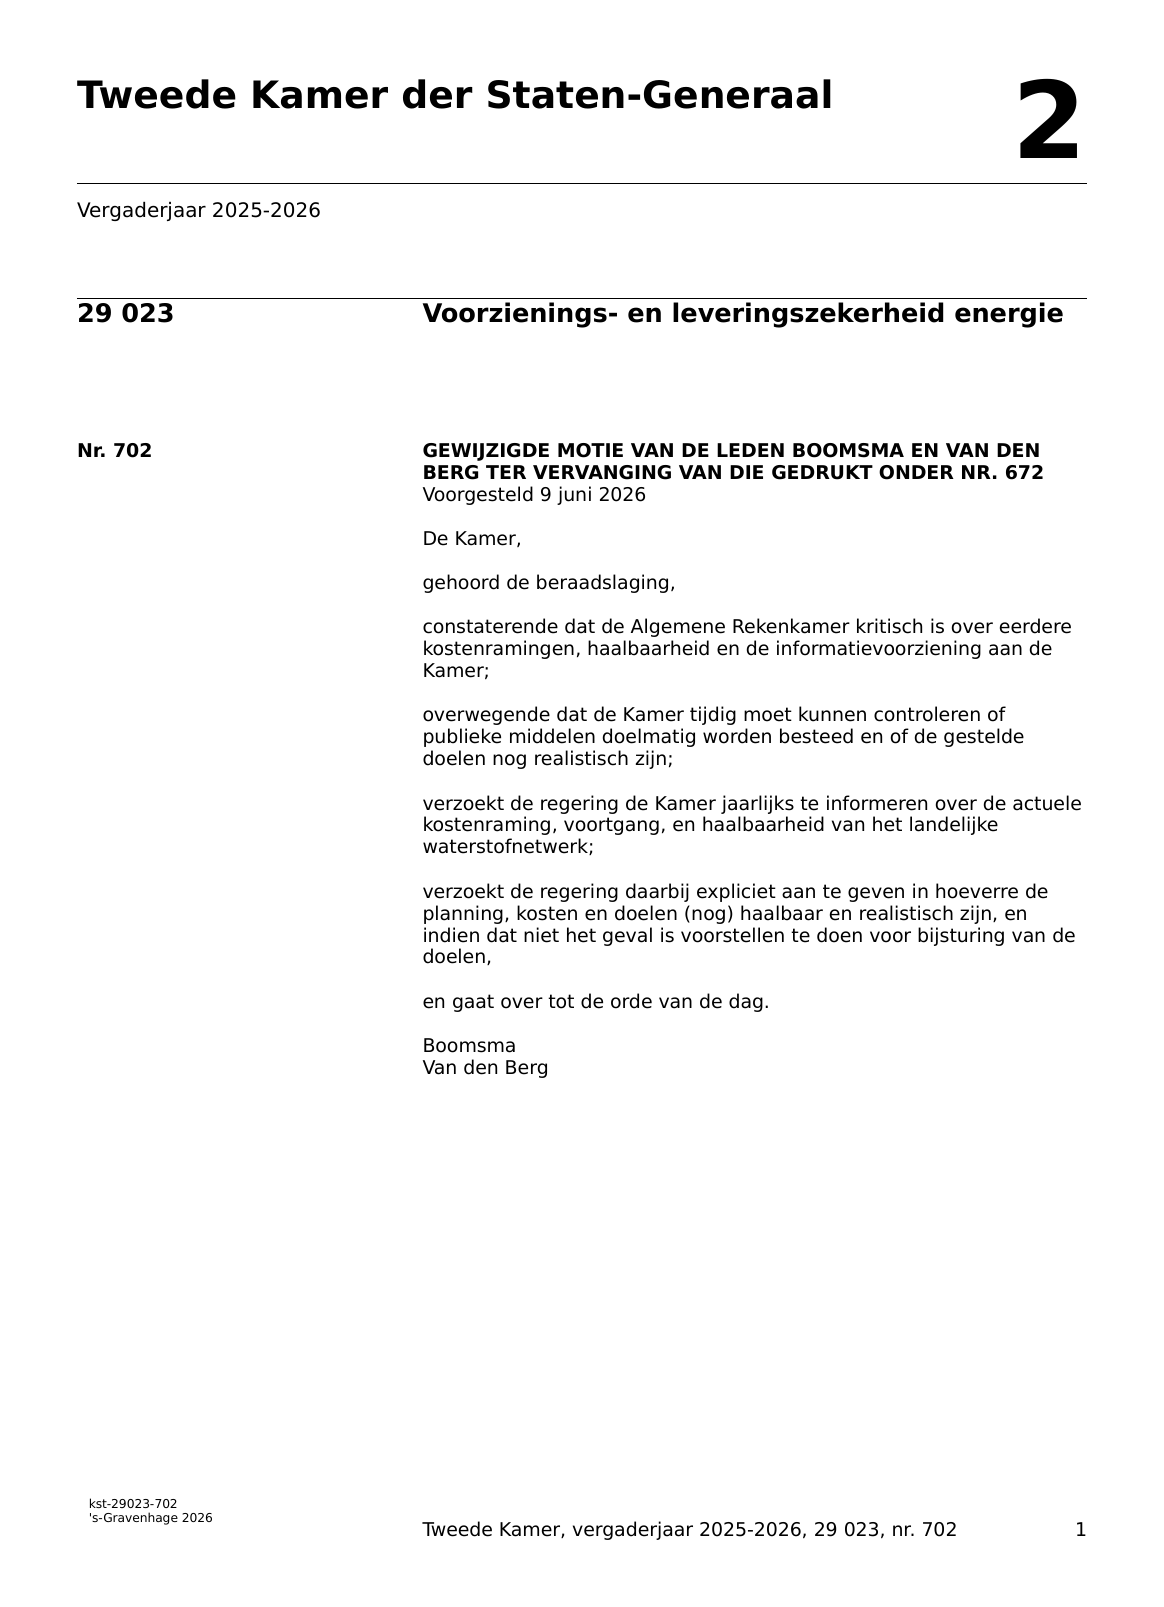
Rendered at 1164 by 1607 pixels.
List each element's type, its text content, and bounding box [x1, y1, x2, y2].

text Van den Berg [422, 1057, 1087, 1079]
text Voorgesteld 9 juni 2026 [422, 484, 1087, 506]
text kst-29023-702 [88, 1497, 323, 1511]
text verzoekt de regering de Kamer jaarlijks te informeren over de actuele kostenraming, voortgang, en haalbaarheid van het landelijke waterstofnetwerk; [422, 792, 1087, 858]
text gehoord de beraadslaging, [422, 572, 1087, 594]
text constaterende dat de Algemene Rekenkamer kritisch is over eerdere kostenramingen, haalbaarheid en de informatievoorziening aan de Kamer; [422, 616, 1087, 682]
text 's-Gravenhage 2026 [88, 1511, 323, 1525]
subtitle 29 023 Voorzienings- en leveringszekerheid energie [77, 299, 1087, 329]
text overwegende dat de Kamer tijdig moet kunnen controleren of publieke middelen doelmatig worden besteed en of de gestelde doelen nog realistisch zijn; [422, 704, 1087, 770]
table_header Tweede Kamer der Staten-Generaal [77, 59, 886, 183]
text Boomsma [422, 1035, 1087, 1057]
table_header 2 [886, 59, 1087, 183]
table_cell Vergaderjaar 2025-2026 [77, 184, 1087, 298]
text en gaat over tot de orde van de dag. [422, 991, 1087, 1013]
text verzoekt de regering daarbij expliciet aan te geven in hoeverre de planning, kosten en doelen (nog) haalbaar en realistisch zijn, en indien dat niet het geval is voorstellen te doen voor bijsturing van de doelen, [422, 881, 1087, 968]
subtitle Nr. 702 GEWIJZIGDE MOTIE VAN DE LEDEN BOOMSMA EN VAN DEN BERG TER VERVANGING VAN DIE GEDRUKT ONDER NR. 672 [77, 440, 1087, 484]
text De Kamer, [422, 528, 1087, 550]
